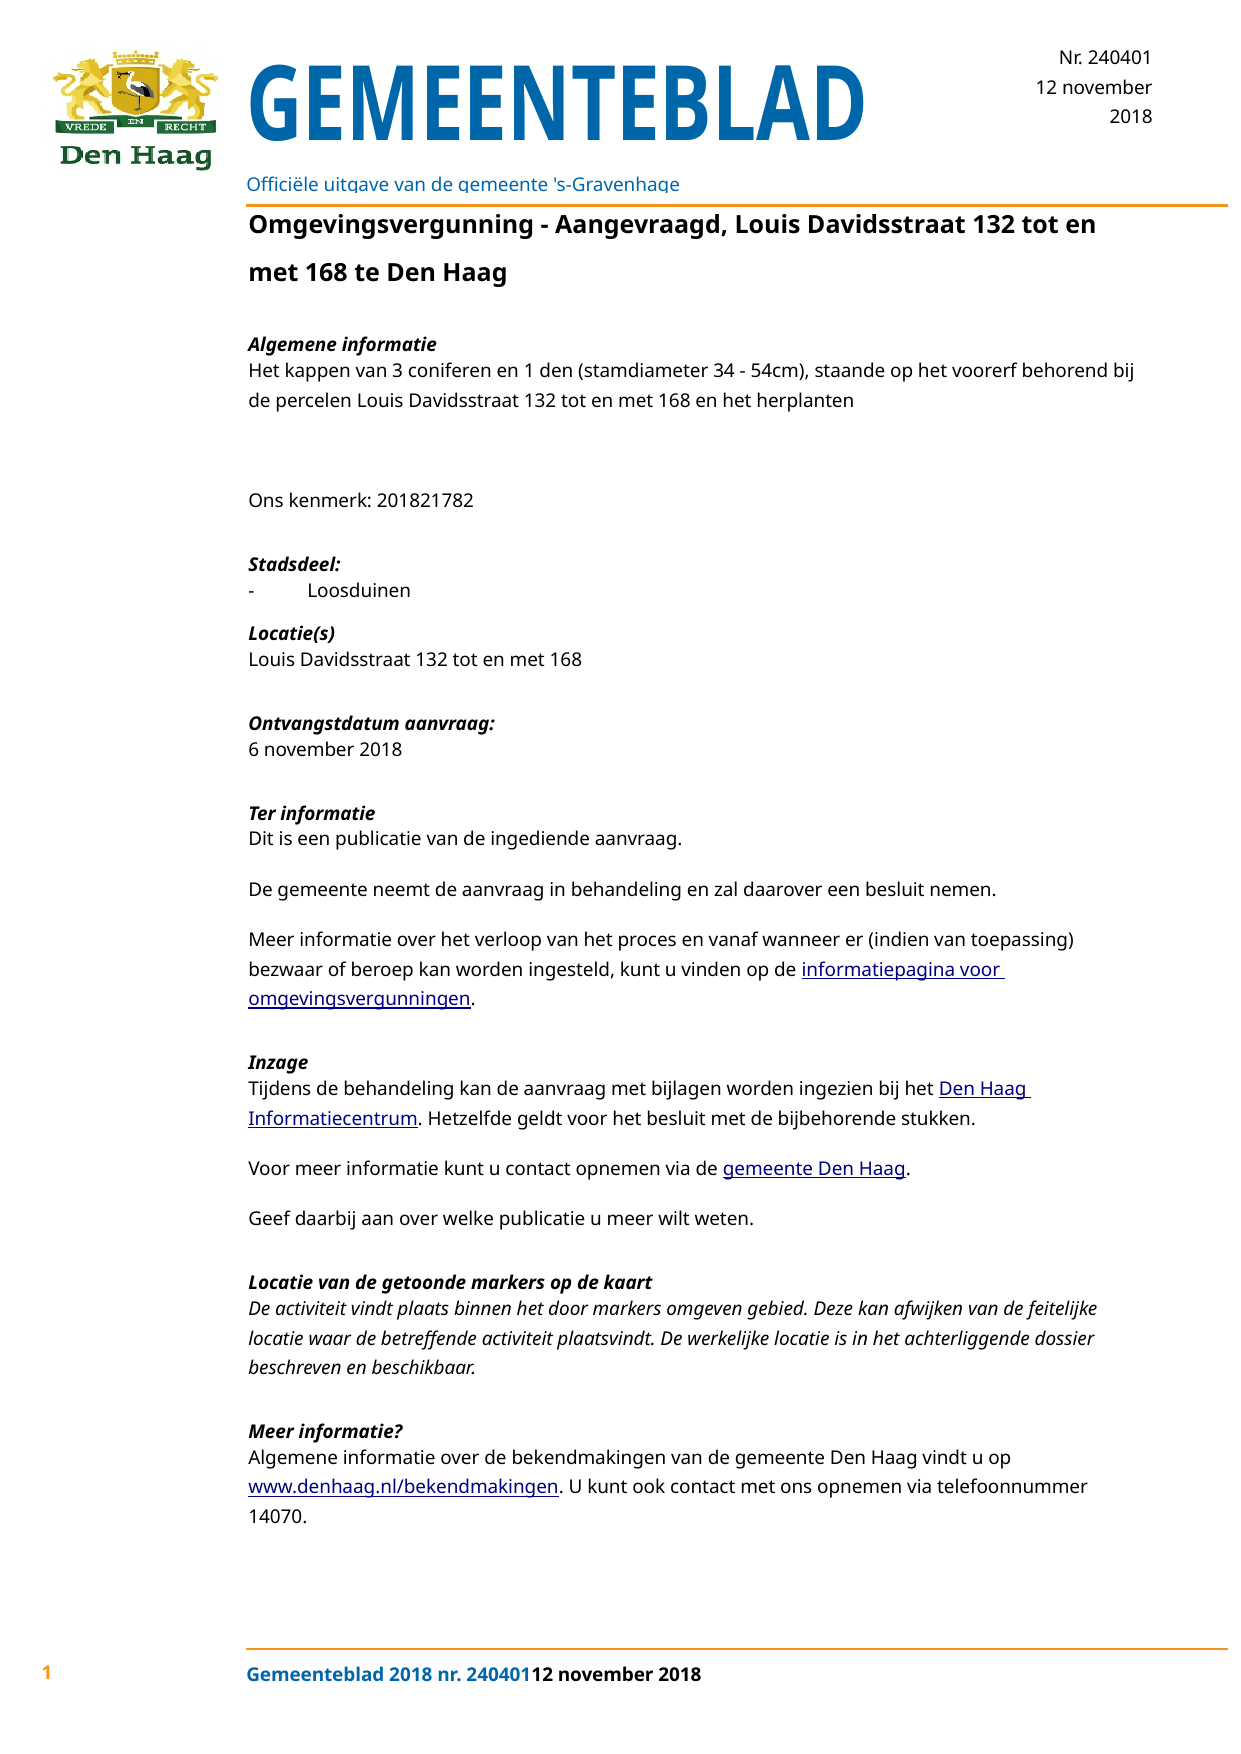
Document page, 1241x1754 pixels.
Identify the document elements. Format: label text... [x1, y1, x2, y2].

text Locatie van de getoonde markers op de kaart [248, 1269, 1152, 1295]
text Stadsdeel: [248, 552, 1152, 577]
text Locatie(s) [248, 620, 1152, 646]
list Loosduinen [248, 577, 1152, 603]
text De activiteit vindt plaats binnen het door markers omgeven gebied. Deze kan afwijken van de feitelijke locatie waar de betreffende activiteit plaatsvindt. De werkelijke locatie is in het achterliggende dossier beschreven en beschikbaar. [248, 1295, 1152, 1380]
text Algemene informatie [248, 331, 1152, 357]
text Het kappen van 3 coniferen en 1 den (stamdiameter 34 - 54cm), staande op het voorerf behorend bij de percelen Louis Davidsstraat 132 tot en met 168 en het herplanten [248, 357, 1152, 412]
text Geef daarbij aan over welke publicatie u meer wilt weten. [248, 1206, 1152, 1231]
text Ter informatie [248, 800, 1152, 826]
text Ontvangstdatum aanvraag: [248, 710, 1152, 736]
text De gemeente neemt de aanvraag in behandeling en zal daarover een besluit nemen. [248, 876, 1152, 902]
text Meer informatie over het verloop van het proces en vanaf wanneer er (indien van toepassing) bezwaar of beroep kan worden ingesteld, kunt u vinden op de informatiepagina voor omgevingsvergunningen. [248, 926, 1152, 1011]
text Dit is een publicatie van de ingediende aanvraag. [248, 826, 1152, 851]
text Tijdens de behandeling kan de aanvraag met bijlagen worden ingezien bij het Den Haag Informatiecentrum. Hetzelfde geldt voor het besluit met de bijbehorende stukken. [248, 1075, 1152, 1131]
text Louis Davidsstraat 132 tot en met 168 [248, 646, 1152, 672]
text Voor meer informatie kunt u contact opnemen via de gemeente Den Haag. [248, 1155, 1152, 1181]
text Inzage [248, 1049, 1152, 1075]
text Ons kenmerk: 201821782 [248, 488, 1152, 513]
picture [41, 47, 231, 172]
text Omgevingsvergunning - Aangevraagd, Louis Davidsstraat 132 tot en met 168 te Den Haag [248, 207, 1152, 288]
text Meer informatie? [248, 1418, 1152, 1444]
text Algemene informatie over de bekendmakingen van de gemeente Den Haag vindt u op www.denhaag.nl/bekendmakingen. U kunt ook contact met ons opnemen via telefoonnummer 14070. [248, 1444, 1152, 1529]
text 6 november 2018 [248, 736, 1152, 762]
